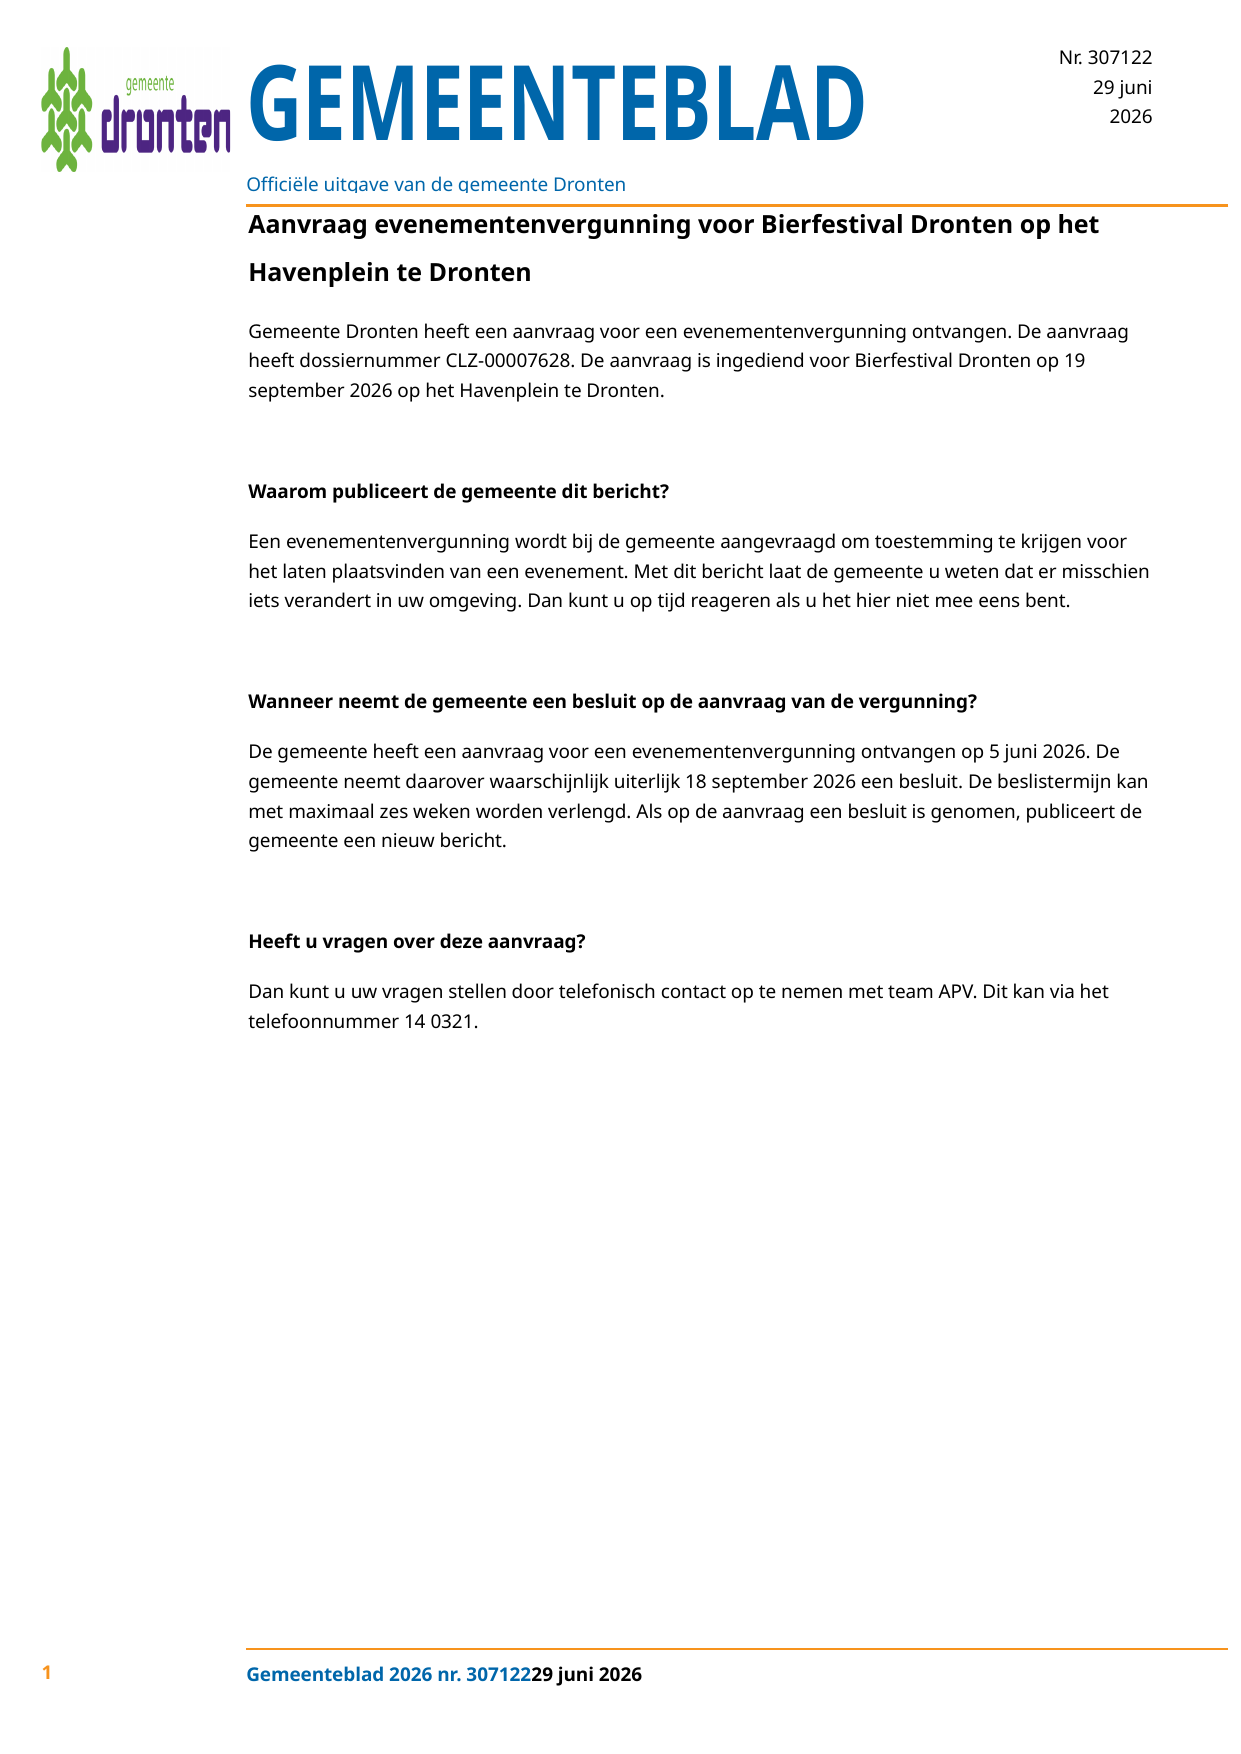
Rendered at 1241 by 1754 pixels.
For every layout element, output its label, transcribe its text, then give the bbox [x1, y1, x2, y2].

text Waarom publiceert de gemeente dit bericht? [248, 478, 1152, 504]
text Aanvraag evenementenvergunning voor Bierfestival Dronten op het Havenplein te Dronten [248, 207, 1152, 288]
text Heeft u vragen over deze aanvraag? [248, 928, 1152, 954]
text Een evenementenvergunning wordt bij de gemeente aangevraagd om toestemming te krijgen voor het laten plaatsvinden van een evenement. Met dit bericht laat de gemeente u weten dat er misschien iets verandert in uw omgeving. Dan kunt u op tijd reageren als u het hier niet mee eens bent. [248, 528, 1152, 613]
picture [41, 47, 231, 172]
text Gemeente Dronten heeft een aanvraag voor een evenementenvergunning ontvangen. De aanvraag heeft dossiernummer CLZ-00007628. De aanvraag is ingediend voor Bierfestival Dronten op 19 september 2026 op het Havenplein te Dronten. [248, 318, 1152, 403]
text De gemeente heeft een aanvraag voor een evenementenvergunning ontvangen op 5 juni 2026. De gemeente neemt daarover waarschijnlijk uiterlijk 18 september 2026 een besluit. De beslistermijn kan met maximaal zes weken worden verlengd. Als op de aanvraag een besluit is genomen, publiceert de gemeente een nieuw bericht. [248, 739, 1152, 853]
text Wanneer neemt de gemeente een besluit op de aanvraag van de vergunning? [248, 688, 1152, 714]
text Dan kunt u uw vragen stellen door telefonisch contact op te nemen met team APV. Dit kan via het telefoonnummer 14 0321. [248, 979, 1152, 1034]
